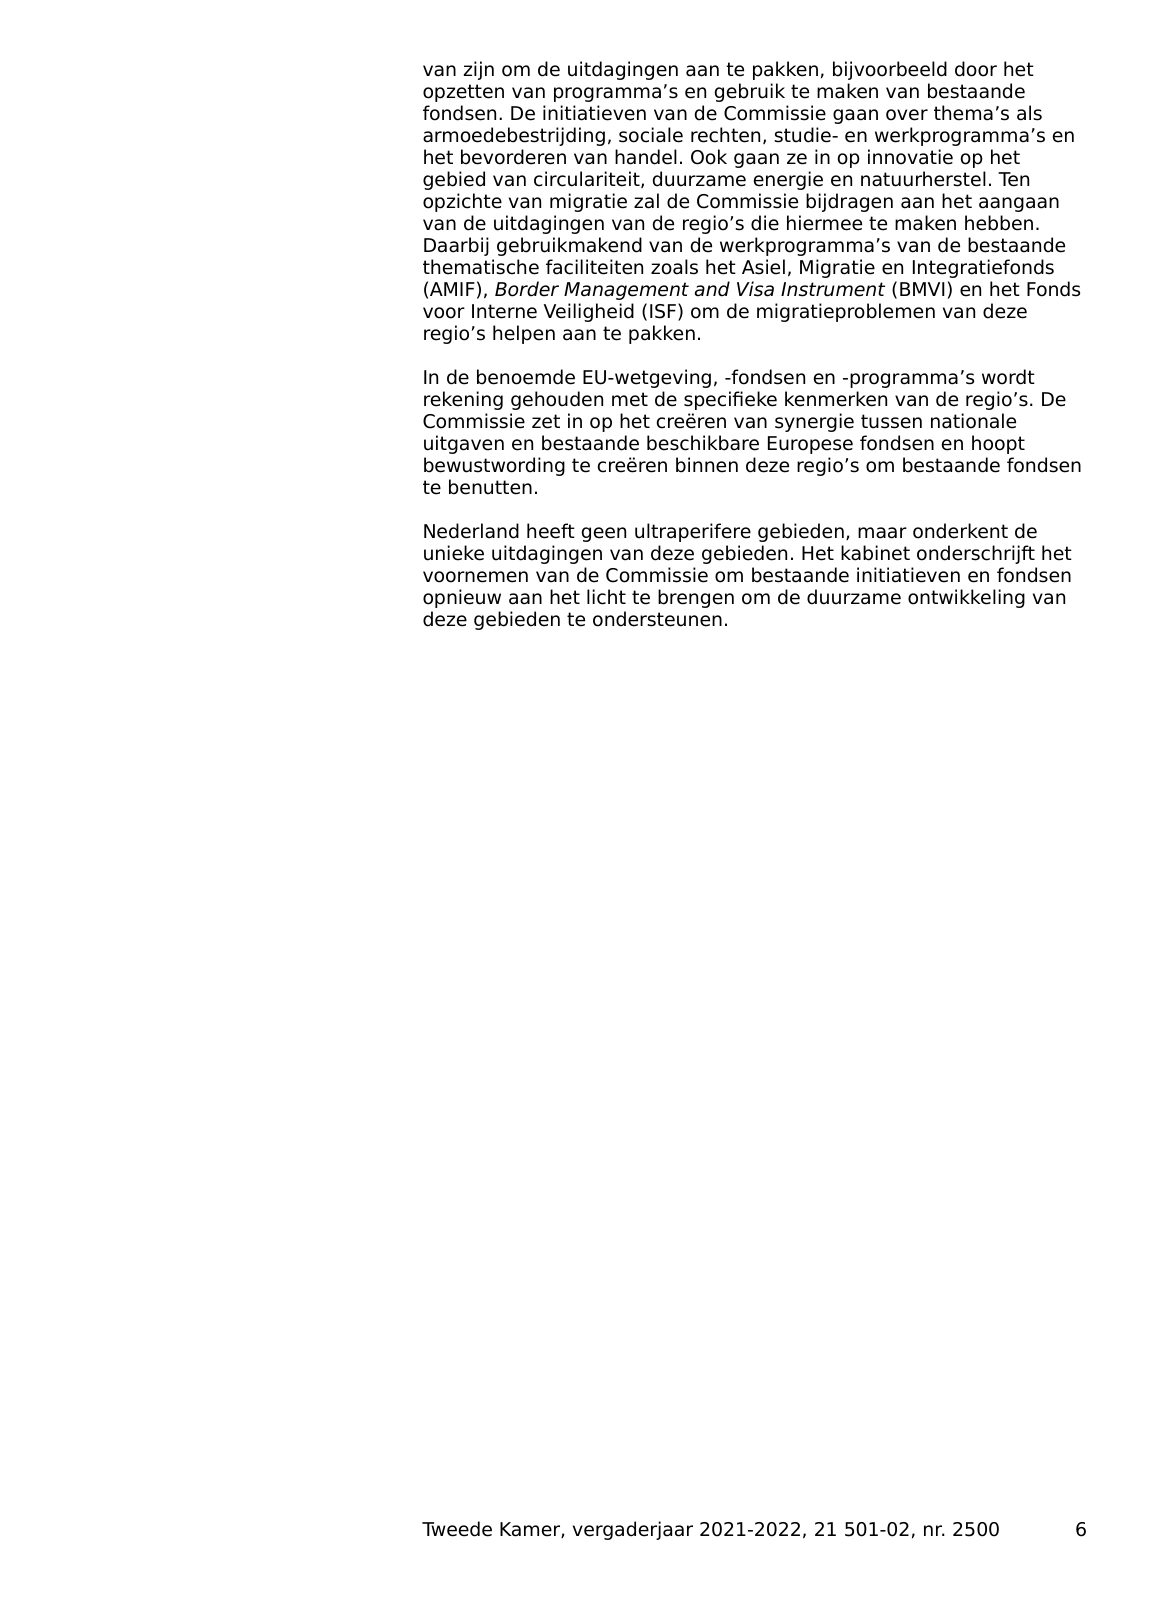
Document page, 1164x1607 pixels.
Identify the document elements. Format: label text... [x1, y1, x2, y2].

text van zijn om de uitdagingen aan te pakken, bijvoorbeeld door het opzetten van programma’s en gebruik te maken van bestaande fondsen. De initiatieven van de Commissie gaan over thema’s als armoedebestrijding, sociale rechten, studie- en werkprogramma’s en het bevorderen van handel. Ook gaan ze in op innovatie op het gebied van circulariteit, duurzame energie en natuurherstel. Ten opzichte van migratie zal de Commissie bijdragen aan het aangaan van de uitdagingen van de regio’s die hiermee te maken hebben. Daarbij gebruikmakend van de werkprogramma’s van de bestaande thematische faciliteiten zoals het Asiel, Migratie en Integratiefonds (AMIF), Border Management and Visa Instrument (BMVI) en het Fonds voor Interne Veiligheid (ISF) om de migratieproblemen van deze regio’s helpen aan te pakken. [422, 59, 1087, 345]
text Nederland heeft geen ultraperifere gebieden, maar onderkent de unieke uitdagingen van deze gebieden. Het kabinet onderschrijft het voornemen van de Commissie om bestaande initiatieven en fondsen opnieuw aan het licht te brengen om de duurzame ontwikkeling van deze gebieden te ondersteunen. [422, 521, 1087, 631]
text In de benoemde EU-wetgeving, -fondsen en -programma’s wordt rekening gehouden met de specifieke kenmerken van de regio’s. De Commissie zet in op het creëren van synergie tussen nationale uitgaven en bestaande beschikbare Europese fondsen en hoopt bewustwording te creëren binnen deze regio’s om bestaande fondsen te benutten. [422, 367, 1087, 499]
